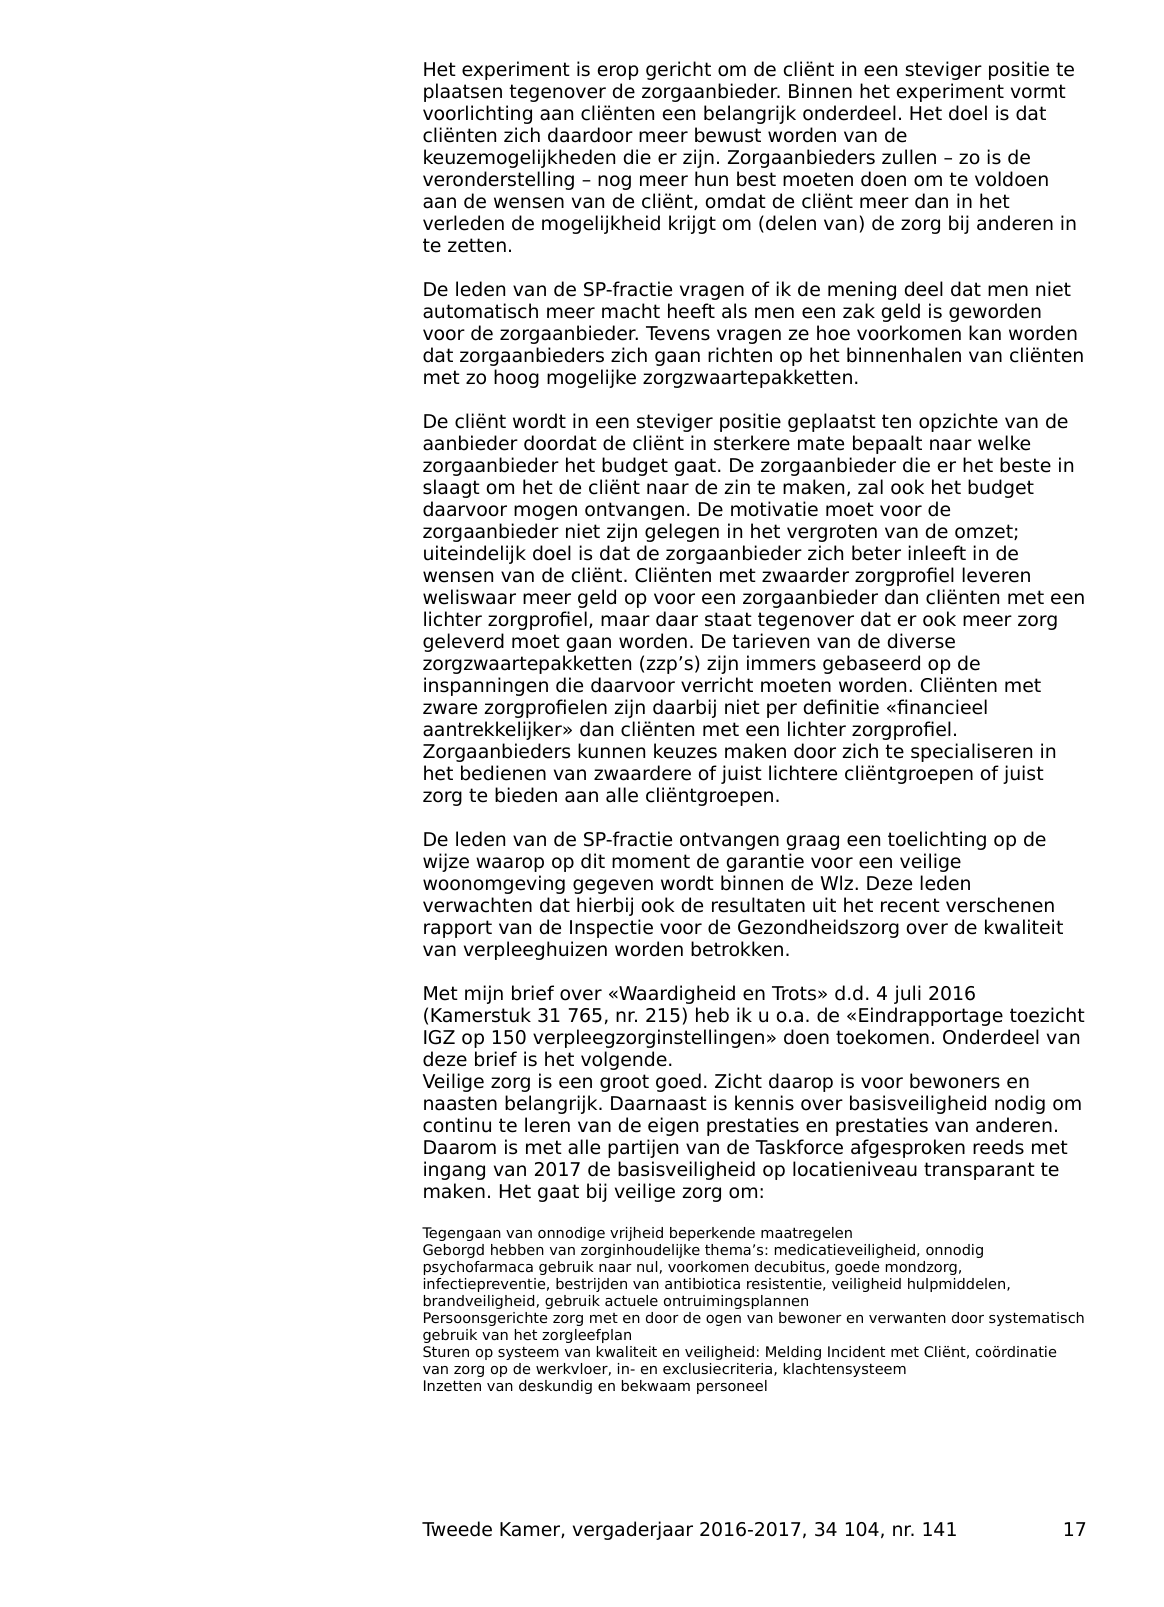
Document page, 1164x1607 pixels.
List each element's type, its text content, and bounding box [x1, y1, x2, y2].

text Het experiment is erop gericht om de cliënt in een steviger positie te plaatsen tegenover de zorgaanbieder. Binnen het experiment vormt voorlichting aan cliënten een belangrijk onderdeel. Het doel is dat cliënten zich daardoor meer bewust worden van de keuzemogelijkheden die er zijn. Zorgaanbieders zullen – zo is de veronderstelling – nog meer hun best moeten doen om te voldoen aan de wensen van de cliënt, omdat de cliënt meer dan in het verleden de mogelijkheid krijgt om (delen van) de zorg bij anderen in te zetten. [422, 59, 1087, 257]
text Veilige zorg is een groot goed. Zicht daarop is voor bewoners en naasten belangrijk. Daarnaast is kennis over basisveiligheid nodig om continu te leren van de eigen prestaties en prestaties van anderen. Daarom is met alle partijen van de Taskforce afgesproken reeds met ingang van 2017 de basisveiligheid op locatieniveau transparant te maken. Het gaat bij veilige zorg om: [422, 1071, 1087, 1203]
text De cliënt wordt in een steviger positie geplaatst ten opzichte van de aanbieder doordat de cliënt in sterkere mate bepaalt naar welke zorgaanbieder het budget gaat. De zorgaanbieder die er het beste in slaagt om het de cliënt naar de zin te maken, zal ook het budget daarvoor mogen ontvangen. De motivatie moet voor de zorgaanbieder niet zijn gelegen in het vergroten van de omzet; uiteindelijk doel is dat de zorgaanbieder zich beter inleeft in de wensen van de cliënt. Cliënten met zwaarder zorgprofiel leveren weliswaar meer geld op voor een zorgaanbieder dan cliënten met een lichter zorgprofiel, maar daar staat tegenover dat er ook meer zorg geleverd moet gaan worden. De tarieven van de diverse zorgzwaartepakketten (zzp’s) zijn immers gebaseerd op de inspanningen die daarvoor verricht moeten worden. Cliënten met zware zorgprofielen zijn daarbij niet per definitie «financieel aantrekkelijker» dan cliënten met een lichter zorgprofiel. Zorgaanbieders kunnen keuzes maken door zich te specialiseren in het bedienen van zwaardere of juist lichtere cliëntgroepen of juist zorg te bieden aan alle cliëntgroepen. [422, 411, 1087, 807]
text De leden van de SP-fractie ontvangen graag een toelichting op de wijze waarop op dit moment de garantie voor een veilige woonomgeving gegeven wordt binnen de Wlz. Deze leden verwachten dat hierbij ook de resultaten uit het recent verschenen rapport van de Inspectie voor de Gezondheidszorg over de kwaliteit van verpleeghuizen worden betrokken. [422, 829, 1087, 961]
table_cell Persoonsgerichte zorg met en door de ogen van bewoner en verwanten door systematisch gebruik van het zorgleefplan [422, 1310, 1087, 1343]
table_header Tegengaan van onnodige vrijheid beperkende maatregelen [422, 1225, 1087, 1242]
text De leden van de SP-fractie vragen of ik de mening deel dat men niet automatisch meer macht heeft als men een zak geld is geworden voor de zorgaanbieder. Tevens vragen ze hoe voorkomen kan worden dat zorgaanbieders zich gaan richten op het binnenhalen van cliënten met zo hoog mogelijke zorgzwaartepakketten. [422, 279, 1087, 389]
table_cell Sturen op systeem van kwaliteit en veiligheid: Melding Incident met Cliënt, coördinatie van zorg op de werkvloer, in- en exclusiecriteria, klachtensysteem [422, 1344, 1087, 1377]
table_cell Geborgd hebben van zorginhoudelijke thema’s: medicatieveiligheid, onnodig psychofarmaca gebruik naar nul, voorkomen decubitus, goede mondzorg, infectiepreventie, bestrijden van antibiotica resistentie, veiligheid hulpmiddelen, brandveiligheid, gebruik actuele ontruimingsplannen [422, 1242, 1087, 1309]
table_cell Inzetten van deskundig en bekwaam personeel [422, 1378, 1087, 1394]
text Met mijn brief over «Waardigheid en Trots» d.d. 4 juli 2016 (Kamerstuk 31 765, nr. 215) heb ik u o.a. de «Eindrapportage toezicht IGZ op 150 verpleegzorginstellingen» doen toekomen. Onderdeel van deze brief is het volgende. [422, 983, 1087, 1071]
